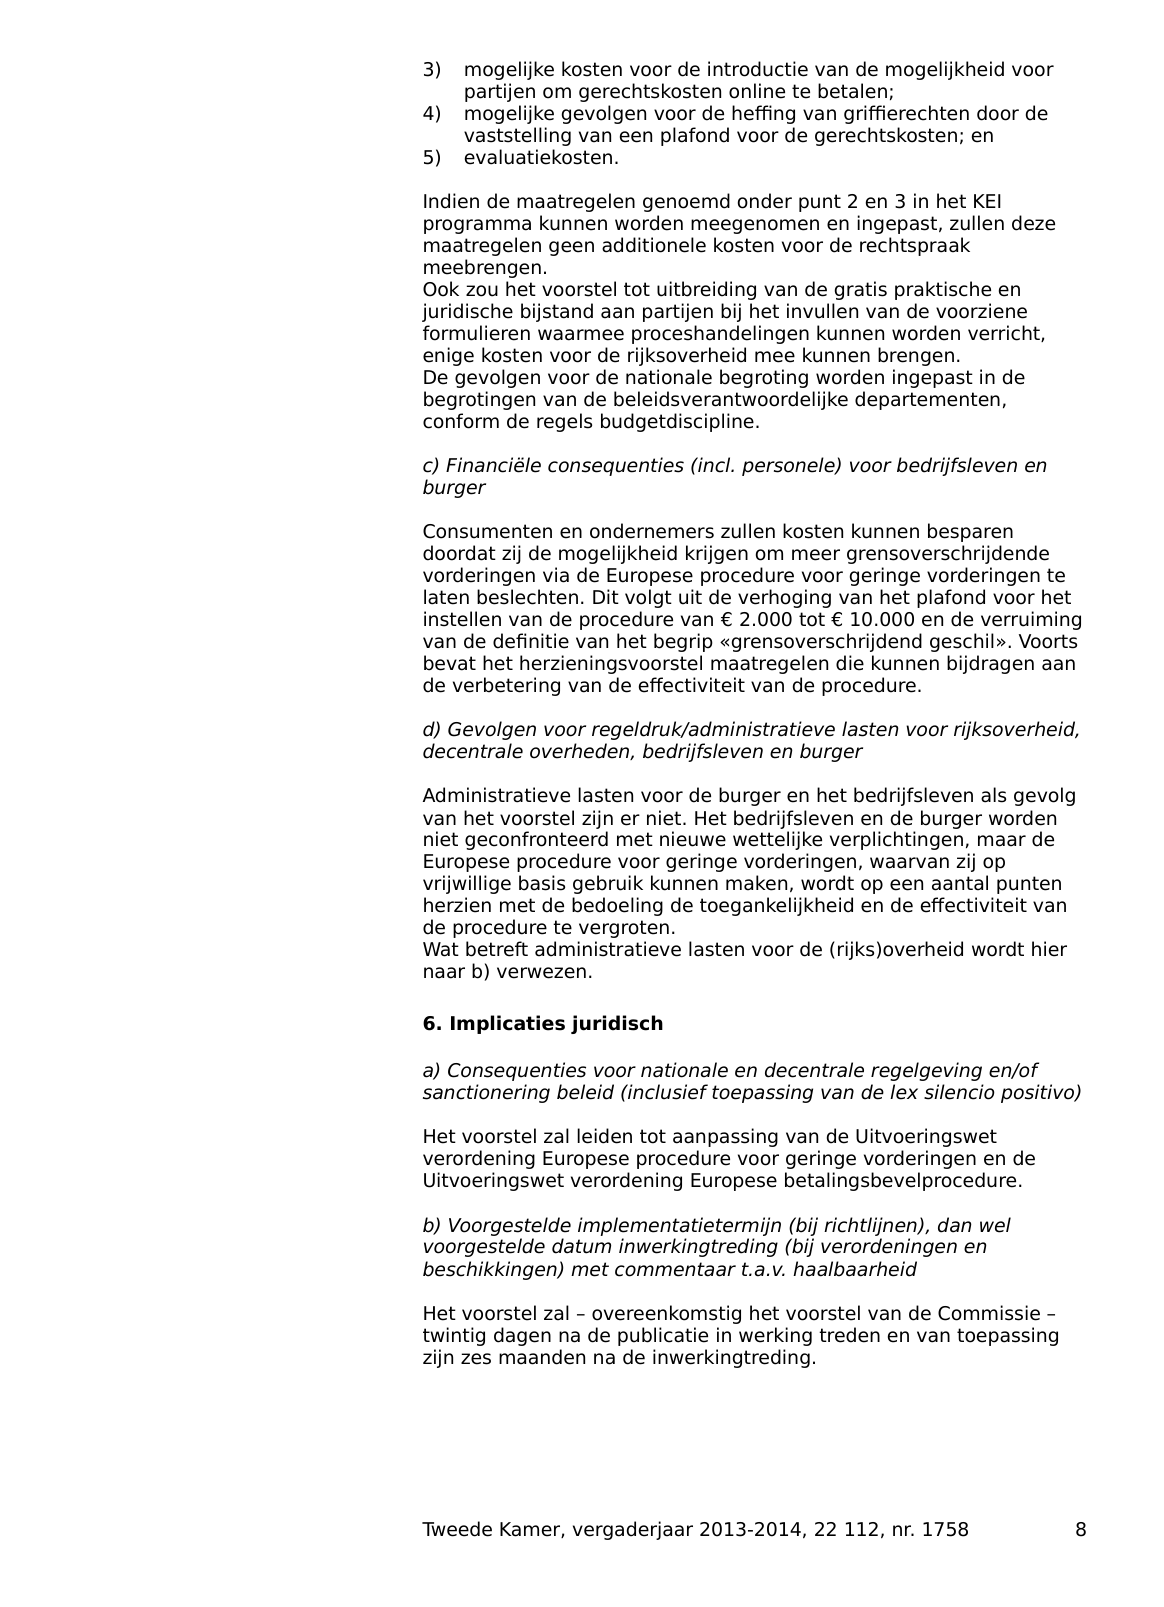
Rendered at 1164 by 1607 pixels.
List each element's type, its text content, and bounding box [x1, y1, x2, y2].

text Het voorstel zal leiden tot aanpassing van de Uitvoeringswet verordening Europese procedure voor geringe vorderingen en de Uitvoeringswet verordening Europese betalingsbevelprocedure. [422, 1126, 1087, 1192]
text 4) mogelijke gevolgen voor de heffing van griffierechten door de vaststelling van een plafond voor de gerechtskosten; en [422, 103, 1087, 147]
text Consumenten en ondernemers zullen kosten kunnen besparen doordat zij de mogelijkheid krijgen om meer grensoverschrijdende vorderingen via de Europese procedure voor geringe vorderingen te laten beslechten. Dit volgt uit de verhoging van het plafond voor het instellen van de procedure van € 2.000 tot € 10.000 en de verruiming van de definitie van het begrip «grensoverschrijdend geschil». Voorts bevat het herzieningsvoorstel maatregelen die kunnen bijdragen aan de verbetering van de effectiviteit van de procedure. [422, 521, 1087, 697]
subtitle c) Financiële consequenties (incl. personele) voor bedrijfsleven en burger [422, 455, 1087, 499]
subtitle a) Consequenties voor nationale en decentrale regelgeving en/of sanctionering beleid (inclusief toepassing van de lex silencio positivo) [422, 1060, 1087, 1104]
text Administratieve lasten voor de burger en het bedrijfsleven als gevolg van het voorstel zijn er niet. Het bedrijfsleven en de burger worden niet geconfronteerd met nieuwe wettelijke verplichtingen, maar de Europese procedure voor geringe vorderingen, waarvan zij op vrijwillige basis gebruik kunnen maken, wordt op een aantal punten herzien met de bedoeling de toegankelijkheid en de effectiviteit van de procedure te vergroten. [422, 785, 1087, 939]
text Wat betreft administratieve lasten voor de (rijks)overheid wordt hier naar b) verwezen. [422, 939, 1087, 983]
subtitle d) Gevolgen voor regeldruk/administratieve lasten voor rijksoverheid, decentrale overheden, bedrijfsleven en burger [422, 719, 1087, 763]
text 5) evaluatiekosten. [422, 147, 1087, 169]
text Indien de maatregelen genoemd onder punt 2 en 3 in het KEI programma kunnen worden meegenomen en ingepast, zullen deze maatregelen geen additionele kosten voor de rechtspraak meebrengen. [422, 191, 1087, 279]
text De gevolgen voor de nationale begroting worden ingepast in de begrotingen van de beleidsverantwoordelijke departementen, conform de regels budgetdiscipline. [422, 367, 1087, 433]
subtitle b) Voorgestelde implementatietermijn (bij richtlijnen), dan wel voorgestelde datum inwerkingtreding (bij verordeningen en beschikkingen) met commentaar t.a.v. haalbaarheid [422, 1214, 1087, 1280]
text 3) mogelijke kosten voor de introductie van de mogelijkheid voor partijen om gerechtskosten online te betalen; [422, 59, 1087, 103]
subtitle 6. Implicaties juridisch [422, 1013, 1087, 1035]
text Het voorstel zal – overeenkomstig het voorstel van de Commissie – twintig dagen na de publicatie in werking treden en van toepassing zijn zes maanden na de inwerkingtreding. [422, 1303, 1087, 1368]
text Ook zou het voorstel tot uitbreiding van de gratis praktische en juridische bijstand aan partijen bij het invullen van de voorziene formulieren waarmee proceshandelingen kunnen worden verricht, enige kosten voor de rijksoverheid mee kunnen brengen. [422, 279, 1087, 367]
